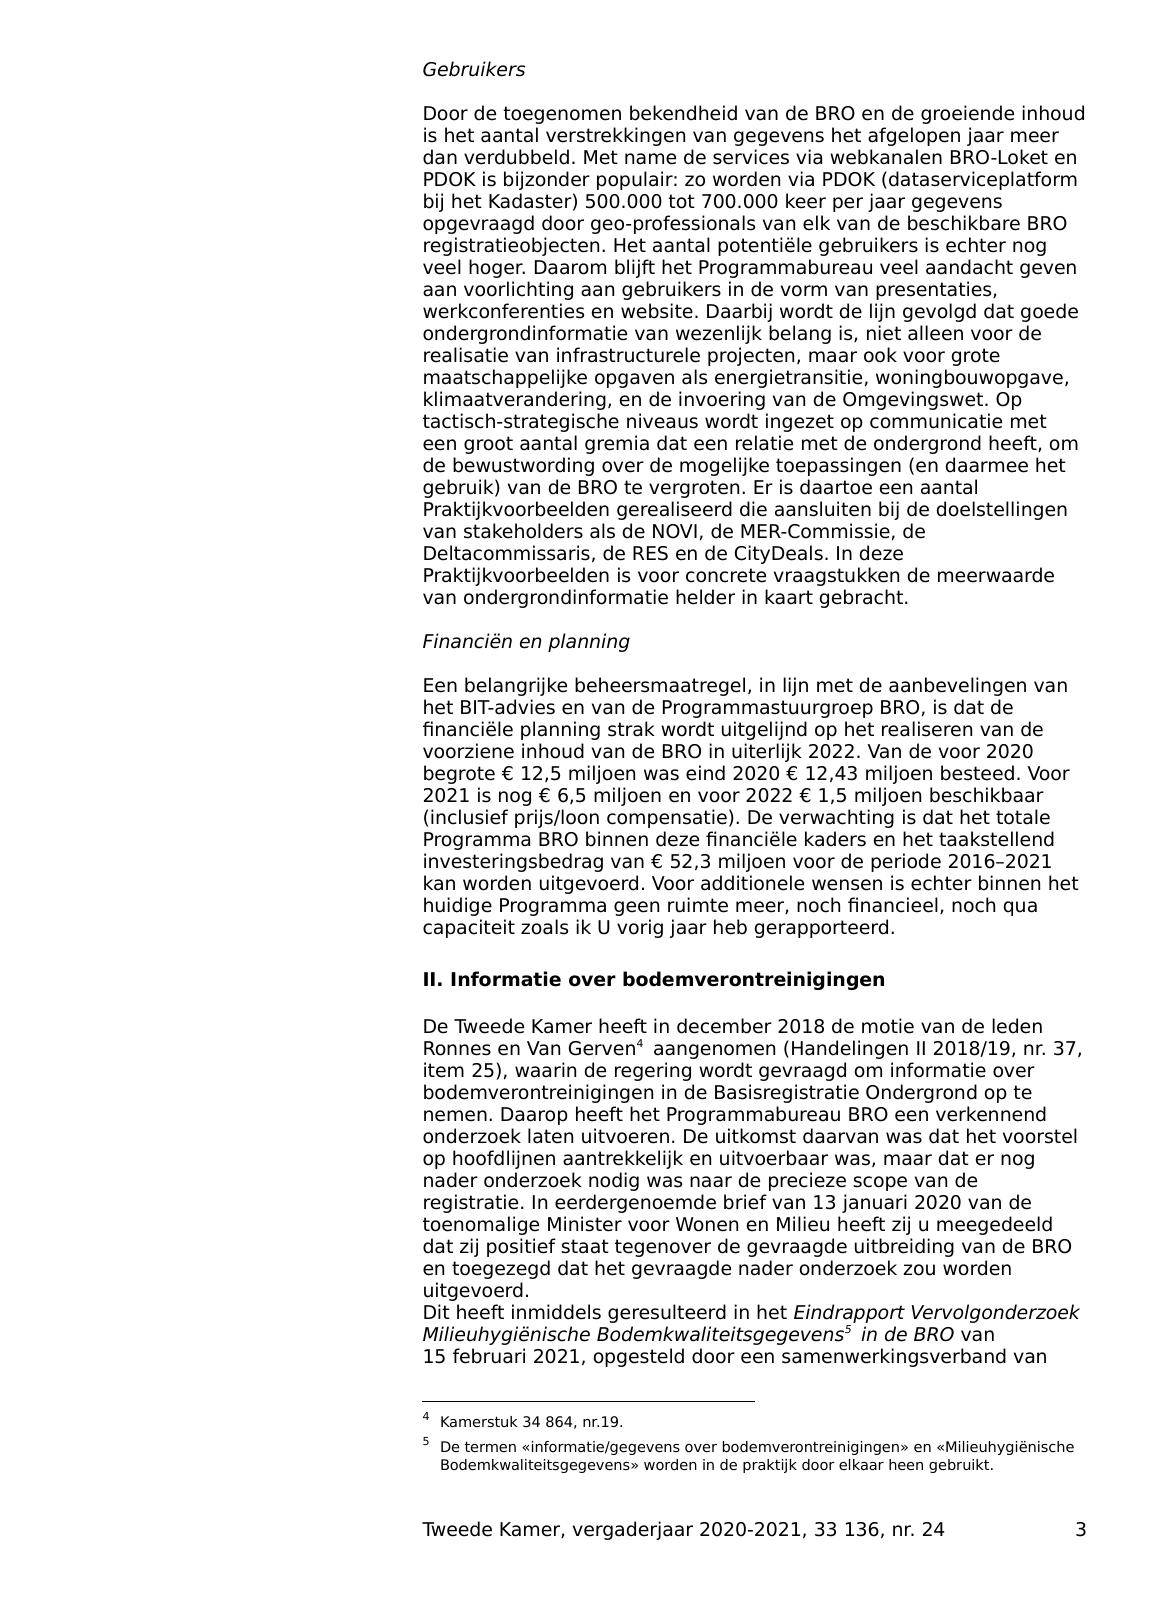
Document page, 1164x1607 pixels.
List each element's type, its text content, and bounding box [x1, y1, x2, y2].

text Dit heeft inmiddels geresulteerd in het Eindrapport Vervolgonderzoek Milieuhygiënische Bodemkwaliteitsgegevens in de BRO van 15 februari 2021, opgesteld door een samenwerkingsverband van [422, 1302, 1087, 1367]
subtitle Gebruikers [422, 59, 1087, 81]
subtitle Financiën en planning [422, 631, 1087, 653]
text Door de toegenomen bekendheid van de BRO en de groeiende inhoud is het aantal verstrekkingen van gegevens het afgelopen jaar meer dan verdubbeld. Met name de services via webkanalen BRO-Loket en PDOK is bijzonder populair: zo worden via PDOK (dataserviceplatform bij het Kadaster) 500.000 tot 700.000 keer per jaar gegevens opgevraagd door geo-professionals van elk van de beschikbare BRO registratieobjecten. Het aantal potentiële gebruikers is echter nog veel hoger. Daarom blijft het Programmabureau veel aandacht geven aan voorlichting aan gebruikers in de vorm van presentaties, werkconferenties en website. Daarbij wordt de lijn gevolgd dat goede ondergrondinformatie van wezenlijk belang is, niet alleen voor de realisatie van infrastructurele projecten, maar ook voor grote maatschappelijke opgaven als energietransitie, woningbouwopgave, klimaatverandering, en de invoering van de Omgevingswet. Op tactisch-strategische niveaus wordt ingezet op communicatie met een groot aantal gremia dat een relatie met de ondergrond heeft, om de bewustwording over de mogelijke toepassingen (en daarmee het gebruik) van de BRO te vergroten. Er is daartoe een aantal Praktijkvoorbeelden gerealiseerd die aansluiten bij de doelstellingen van stakeholders als de NOVI, de MER-Commissie, de Deltacommissaris, de RES en de CityDeals. In deze Praktijkvoorbeelden is voor concrete vraagstukken de meerwaarde van ondergrondinformatie helder in kaart gebracht. [422, 103, 1087, 609]
text Kamerstuk 34 864, nr.19. [422, 1410, 1087, 1432]
subtitle II. Informatie over bodemverontreinigingen [422, 969, 1087, 991]
text De termen «informatie/gegevens over bodemverontreinigingen» en «Milieuhygiënische Bodemkwaliteitsgegevens» worden in de praktijk door elkaar heen gebruikt. [422, 1435, 1087, 1474]
text De Tweede Kamer heeft in december 2018 de motie van de leden Ronnes en Van Gerven aangenomen (Handelingen II 2018/19, nr. 37, item 25), waarin de regering wordt gevraagd om informatie over bodemverontreinigingen in de Basisregistratie Ondergrond op te nemen. Daarop heeft het Programmabureau BRO een verkennend onderzoek laten uitvoeren. De uitkomst daarvan was dat het voorstel op hoofdlijnen aantrekkelijk en uitvoerbaar was, maar dat er nog nader onderzoek nodig was naar de precieze scope van de registratie. In eerdergenoemde brief van 13 januari 2020 van de toenomalige Minister voor Wonen en Milieu heeft zij u meegedeeld dat zij positief staat tegenover de gevraagde uitbreiding van de BRO en toegezegd dat het gevraagde nader onderzoek zou worden uitgevoerd. [422, 1016, 1087, 1302]
text Een belangrijke beheersmaatregel, in lijn met de aanbevelingen van het BIT-advies en van de Programmastuurgroep BRO, is dat de financiële planning strak wordt uitgelijnd op het realiseren van de voorziene inhoud van de BRO in uiterlijk 2022. Van de voor 2020 begrote € 12,5 miljoen was eind 2020 € 12,43 miljoen besteed. Voor 2021 is nog € 6,5 miljoen en voor 2022 € 1,5 miljoen beschikbaar (inclusief prijs/loon compensatie). De verwachting is dat het totale Programma BRO binnen deze financiële kaders en het taakstellend investeringsbedrag van € 52,3 miljoen voor de periode 2016–2021 kan worden uitgevoerd. Voor additionele wensen is echter binnen het huidige Programma geen ruimte meer, noch financieel, noch qua capaciteit zoals ik U vorig jaar heb gerapporteerd. [422, 675, 1087, 939]
